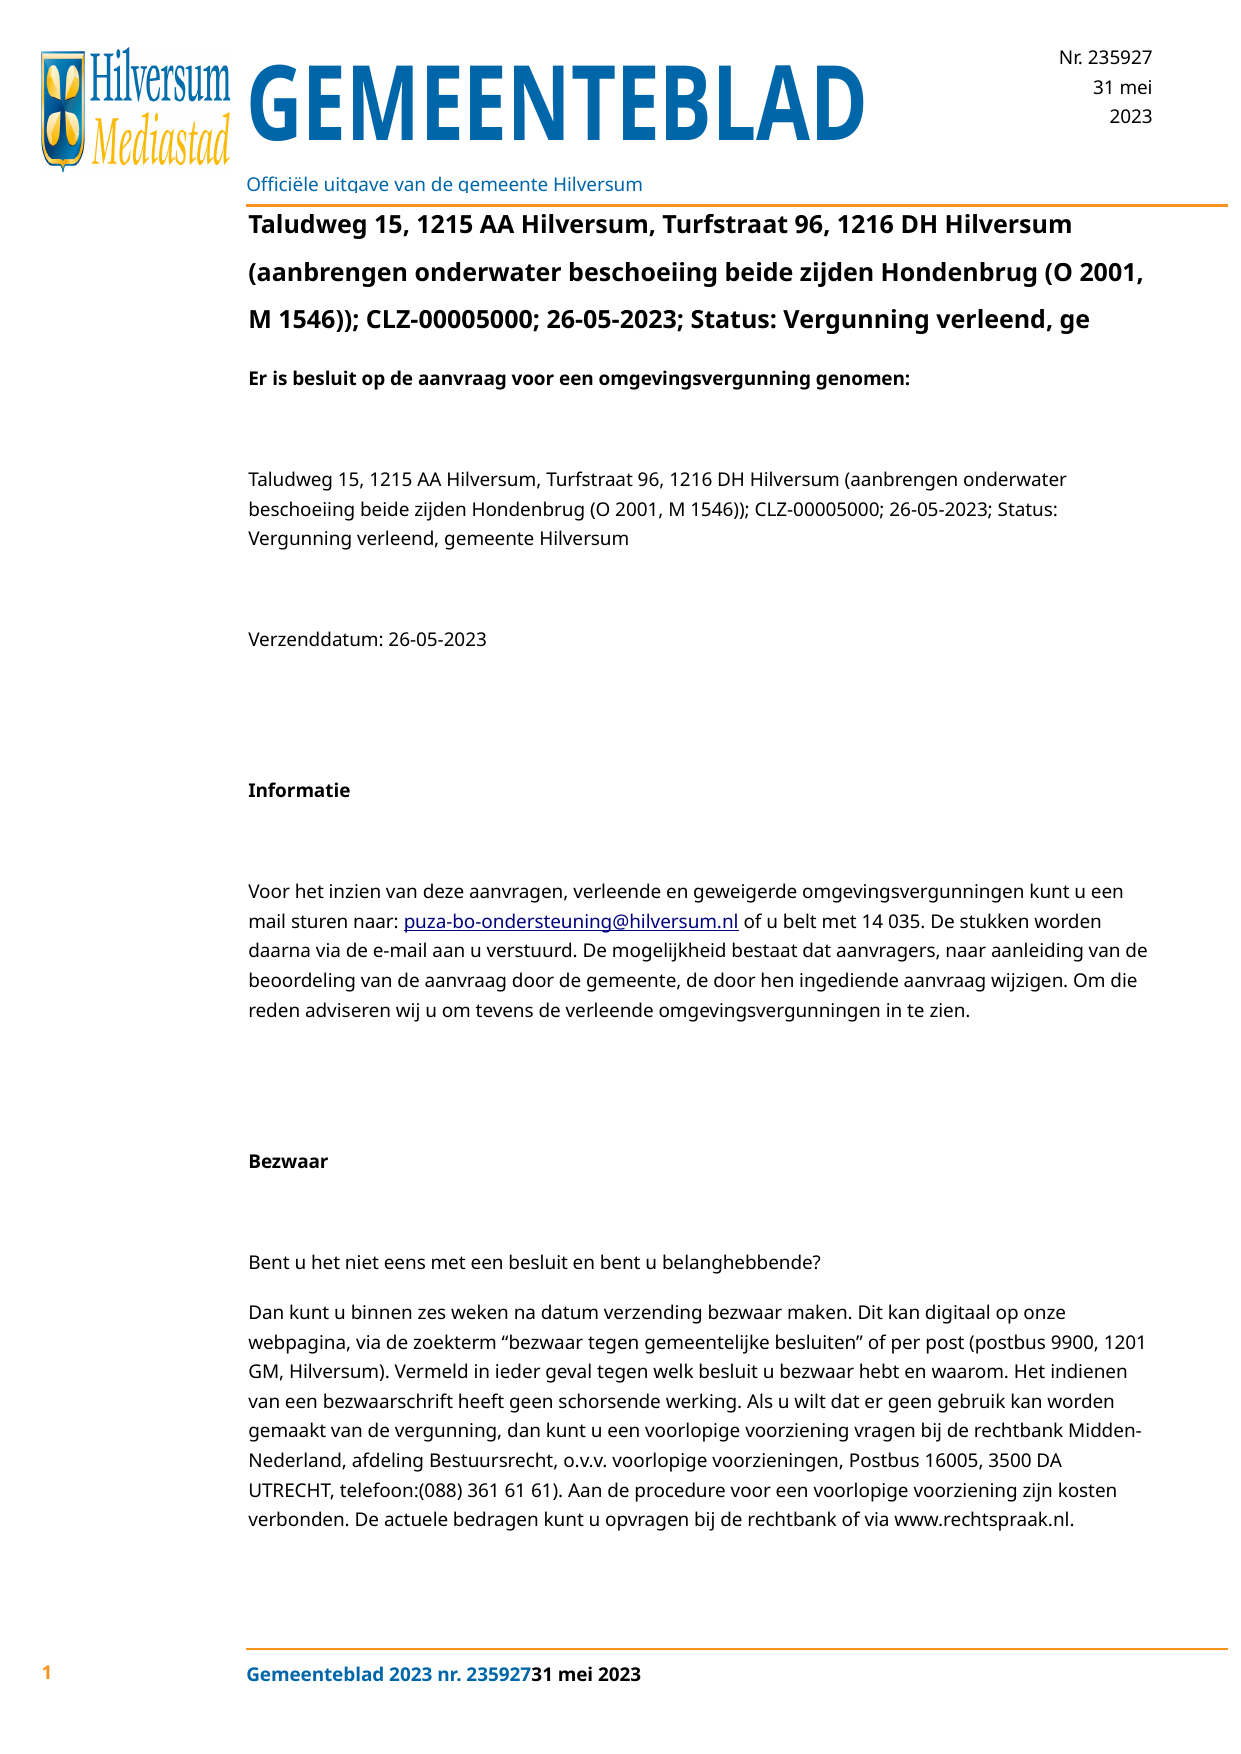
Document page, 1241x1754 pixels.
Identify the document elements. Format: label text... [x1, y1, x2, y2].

text Taludweg 15, 1215 AA Hilversum, Turfstraat 96, 1216 DH Hilversum (aanbrengen onderwater beschoeiing beide zijden Hondenbrug (O 2001, M 1546)); CLZ-00005000; 26-05-2023; Status: Vergunning verleend, ge [248, 207, 1152, 336]
text Dan kunt u binnen zes weken na datum verzending bezwaar maken. Dit kan digitaal op onze webpagina, via de zoekterm “bezwaar tegen gemeentelijke besluiten” of per post (postbus 9900, 1201 GM, Hilversum). Vermeld in ieder geval tegen welk besluit u bezwaar hebt en waarom. Het indienen van een bezwaarschrift heeft geen schorsende werking. Als u wilt dat er geen gebruik kan worden gemaakt van de vergunning, dan kunt u een voorlopige voorziening vragen bij de rechtbank Midden-Nederland, afdeling Bestuursrecht, o.v.v. voorlopige voorzieningen, Postbus 16005, 3500 DA UTRECHT, telefoon:(088) 361 61 61). Aan de procedure voor een voorlopige voorziening zijn kosten verbonden. De actuele bedragen kunt u opvragen bij de rechtbank of via www.rechtspraak.nl. [248, 1299, 1152, 1532]
text Voor het inzien van deze aanvragen, verleende en geweigerde omgevingsvergunningen kunt u een mail sturen naar: puza-bo-ondersteuning@hilversum.nl of u belt met 14 035. De stukken worden daarna via de e-mail aan u verstuurd. De mogelijkheid bestaat dat aanvragers, naar aanleiding van de beoordeling van de aanvraag door de gemeente, de door hen ingediende aanvraag wijzigen. Om die reden adviseren wij u om tevens de verleende omgevingsvergunningen in te zien. [248, 878, 1152, 1022]
text Er is besluit op de aanvraag voor een omgevingsvergunning genomen: [248, 366, 1152, 391]
text Informatie [248, 778, 1152, 803]
picture [41, 47, 231, 172]
text Verzenddatum: 26-05-2023 [248, 626, 1152, 652]
text Bezwaar [248, 1148, 1152, 1174]
text Bent u het niet eens met een besluit en bent u belanghebbende? [248, 1249, 1152, 1274]
text Taludweg 15, 1215 AA Hilversum, Turfstraat 96, 1216 DH Hilversum (aanbrengen onderwater beschoeiing beide zijden Hondenbrug (O 2001, M 1546)); CLZ-00005000; 26-05-2023; Status: Vergunning verleend, gemeente Hilversum [248, 466, 1152, 551]
